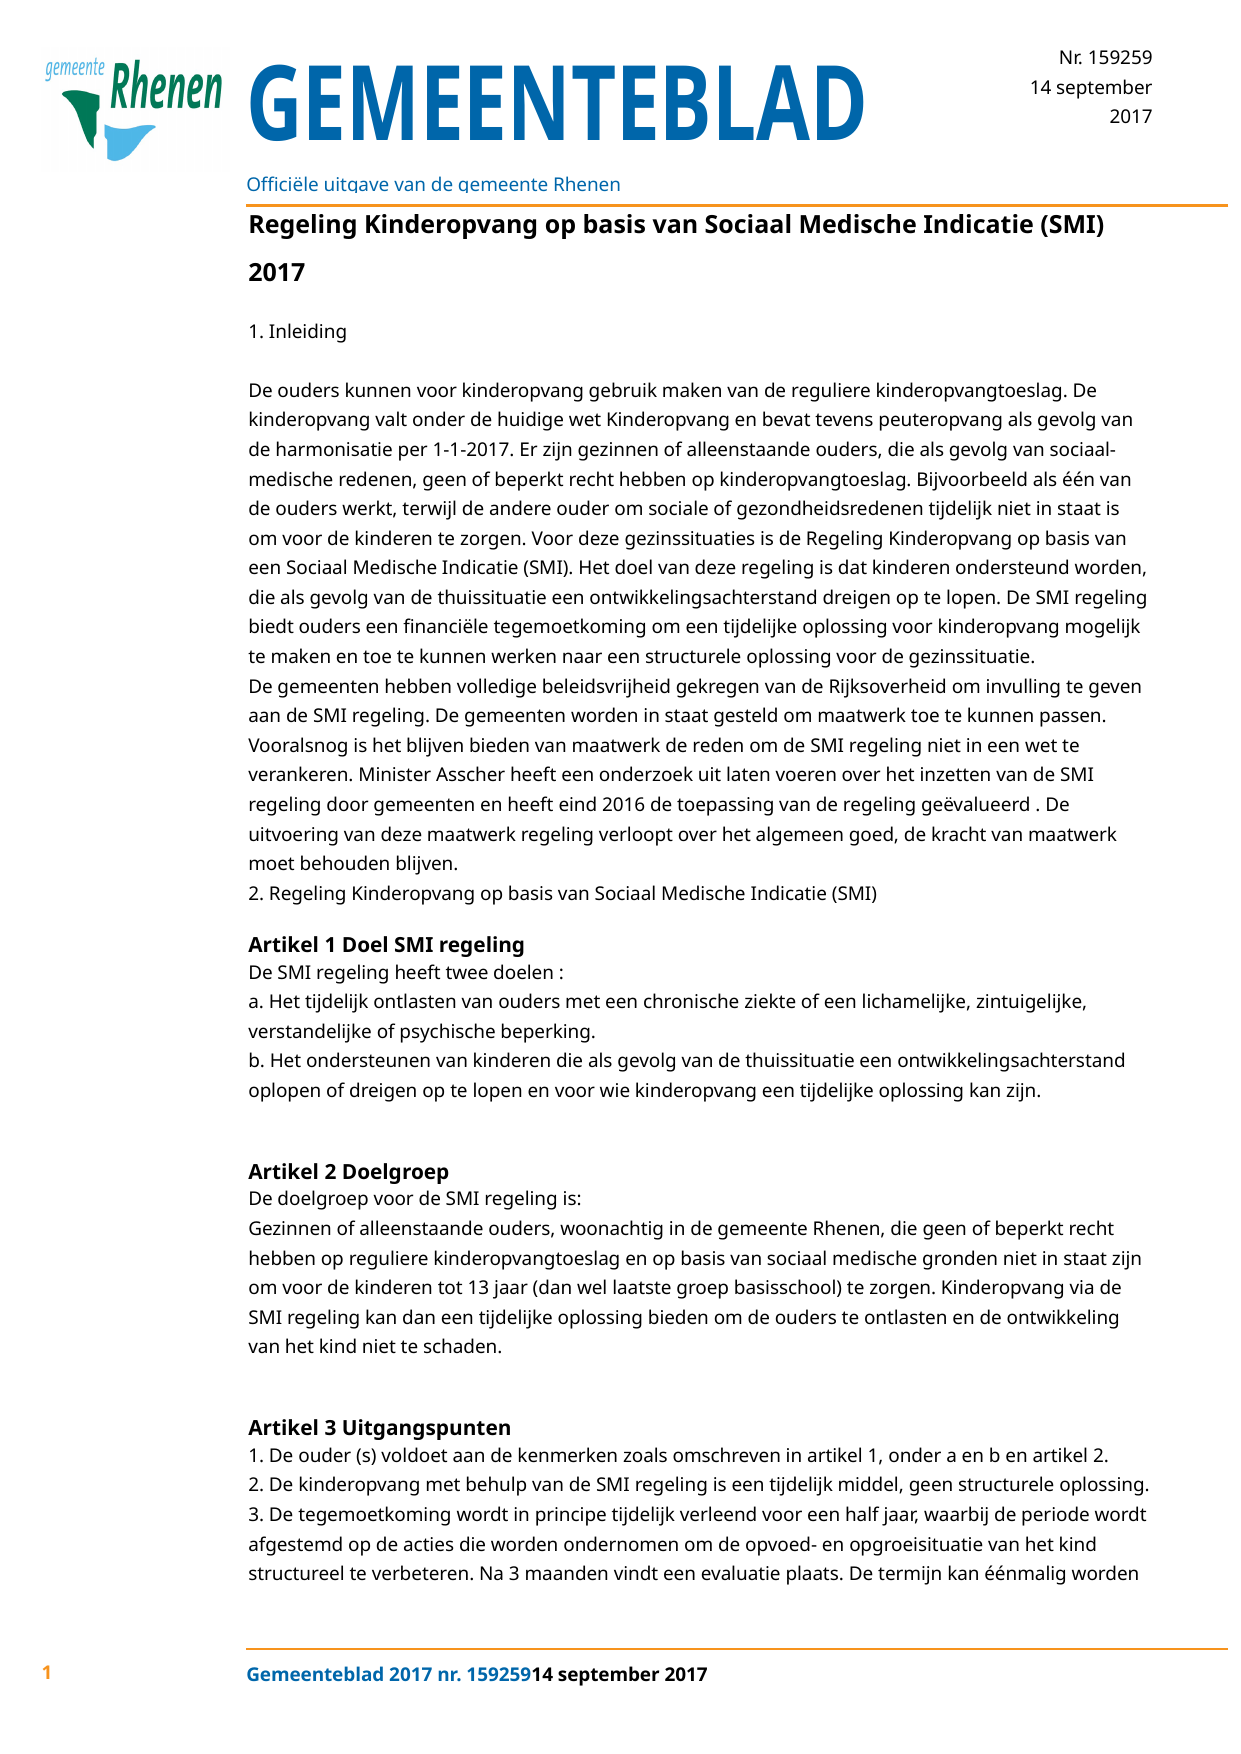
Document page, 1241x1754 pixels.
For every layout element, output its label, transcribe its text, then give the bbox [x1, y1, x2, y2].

text De doelgroep voor de SMI regeling is: [248, 1186, 1152, 1211]
text a. Het tijdelijk ontlasten van ouders met een chronische ziekte of een lichamelijke, zintuigelijke, verstandelijke of psychische beperking. [248, 988, 1152, 1044]
text Gezinnen of alleenstaande ouders, woonachtig in de gemeente Rhenen, die geen of beperkt recht hebben op reguliere kinderopvangtoeslag en op basis van sociaal medische gronden niet in staat zijn om voor de kinderen tot 13 jaar (dan wel laatste groep basisschool) te zorgen. Kinderopvang via de SMI regeling kan dan een tijdelijke oplossing bieden om de ouders te ontlasten en de ontwikkeling van het kind niet te schaden. [248, 1215, 1152, 1359]
picture [41, 47, 231, 172]
text De SMI regeling heeft twee doelen : [248, 959, 1152, 984]
text 1. De ouder (s) voldoet aan de kenmerken zoals omschreven in artikel 1, onder a en b en artikel 2. [248, 1442, 1152, 1468]
text 1. Inleiding [248, 318, 1152, 344]
text Artikel 1 Doel SMI regeling [248, 930, 1152, 959]
text Regeling Kinderopvang op basis van Sociaal Medische Indicatie (SMI) 2017 [248, 207, 1152, 288]
text 2. De kinderopvang met behulp van de SMI regeling is een tijdelijk middel, geen structurele oplossing. [248, 1472, 1152, 1497]
text De ouders kunnen voor kinderopvang gebruik maken van de reguliere kinderopvangtoeslag. De kinderopvang valt onder de huidige wet Kinderopvang en bevat tevens peuteropvang als gevolg van de harmonisatie per 1-1-2017. Er zijn gezinnen of alleenstaande ouders, die als gevolg van sociaal-medische redenen, geen of beperkt recht hebben op kinderopvangtoeslag. Bijvoorbeeld als één van de ouders werkt, terwijl de andere ouder om sociale of gezondheidsredenen tijdelijk niet in staat is om voor de kinderen te zorgen. Voor deze gezinssituaties is de Regeling Kinderopvang op basis van een Sociaal Medische Indicatie (SMI). Het doel van deze regeling is dat kinderen ondersteund worden, die als gevolg van de thuissituatie een ontwikkelingsachterstand dreigen op te lopen. De SMI regeling biedt ouders een financiële tegemoetkoming om een tijdelijke oplossing voor kinderopvang mogelijk te maken en toe te kunnen werken naar een structurele oplossing voor de gezinssituatie. [248, 377, 1152, 669]
text b. Het ondersteunen van kinderen die als gevolg van de thuissituatie een ontwikkelingsachterstand oplopen of dreigen op te lopen en voor wie kinderopvang een tijdelijke oplossing kan zijn. [248, 1048, 1152, 1103]
text De gemeenten hebben volledige beleidsvrijheid gekregen van de Rijksoverheid om invulling te geven aan de SMI regeling. De gemeenten worden in staat gesteld om maatwerk toe te kunnen passen. Vooralsnog is het blijven bieden van maatwerk de reden om de SMI regeling niet in een wet te verankeren. Minister Asscher heeft een onderzoek uit laten voeren over het inzetten van de SMI regeling door gemeenten en heeft eind 2016 de toepassing van de regeling geëvalueerd . De uitvoering van deze maatwerk regeling verloopt over het algemeen goed, de kracht van maatwerk moet behouden blijven. [248, 673, 1152, 876]
text Artikel 3 Uitgangspunten [248, 1413, 1152, 1442]
text 2. Regeling Kinderopvang op basis van Sociaal Medische Indicatie (SMI) [248, 880, 1152, 906]
text Artikel 2 Doelgroep [248, 1157, 1152, 1186]
text 3. De tegemoetkoming wordt in principe tijdelijk verleend voor een half jaar, waarbij de periode wordt afgestemd op de acties die worden ondernomen om de opvoed- en opgroeisituatie van het kind structureel te verbeteren. Na 3 maanden vindt een evaluatie plaats. De termijn kan éénmalig worden [248, 1501, 1152, 1586]
